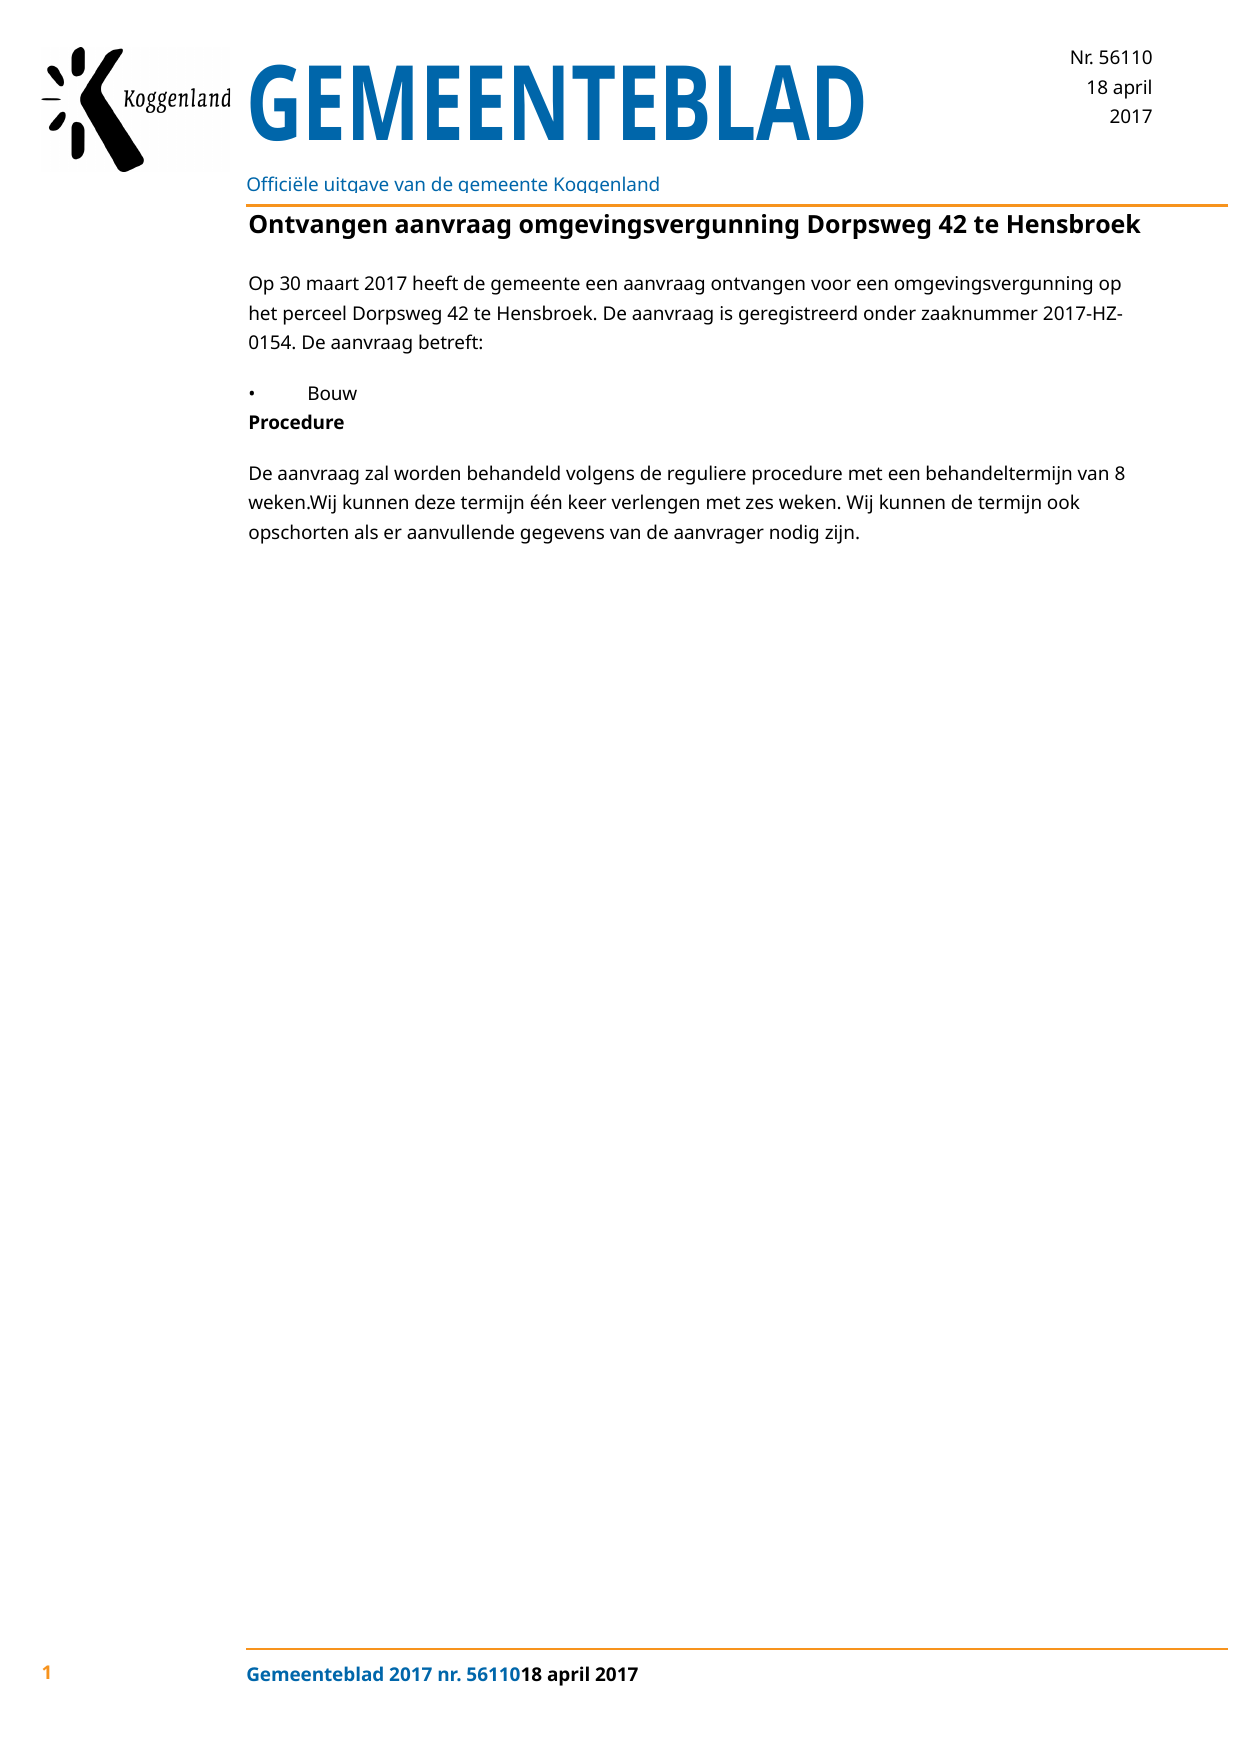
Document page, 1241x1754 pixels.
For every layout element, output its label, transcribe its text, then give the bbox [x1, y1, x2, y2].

text Op 30 maart 2017 heeft de gemeente een aanvraag ontvangen voor een omgevingsvergunning op het perceel Dorpsweg 42 te Hensbroek. De aanvraag is geregistreerd onder zaaknummer 2017-HZ-0154. De aanvraag betreft: [248, 270, 1152, 355]
picture [41, 47, 231, 172]
list Bouw [248, 380, 1152, 406]
text De aanvraag zal worden behandeld volgens de reguliere procedure met een behandeltermijn van 8 weken.Wij kunnen deze termijn één keer verlengen met zes weken. Wij kunnen de termijn ook opschorten als er aanvullende gegevens van de aanvrager nodig zijn. [248, 460, 1152, 545]
text Procedure [248, 409, 1152, 435]
text Ontvangen aanvraag omgevingsvergunning Dorpsweg 42 te Hensbroek [248, 207, 1152, 241]
